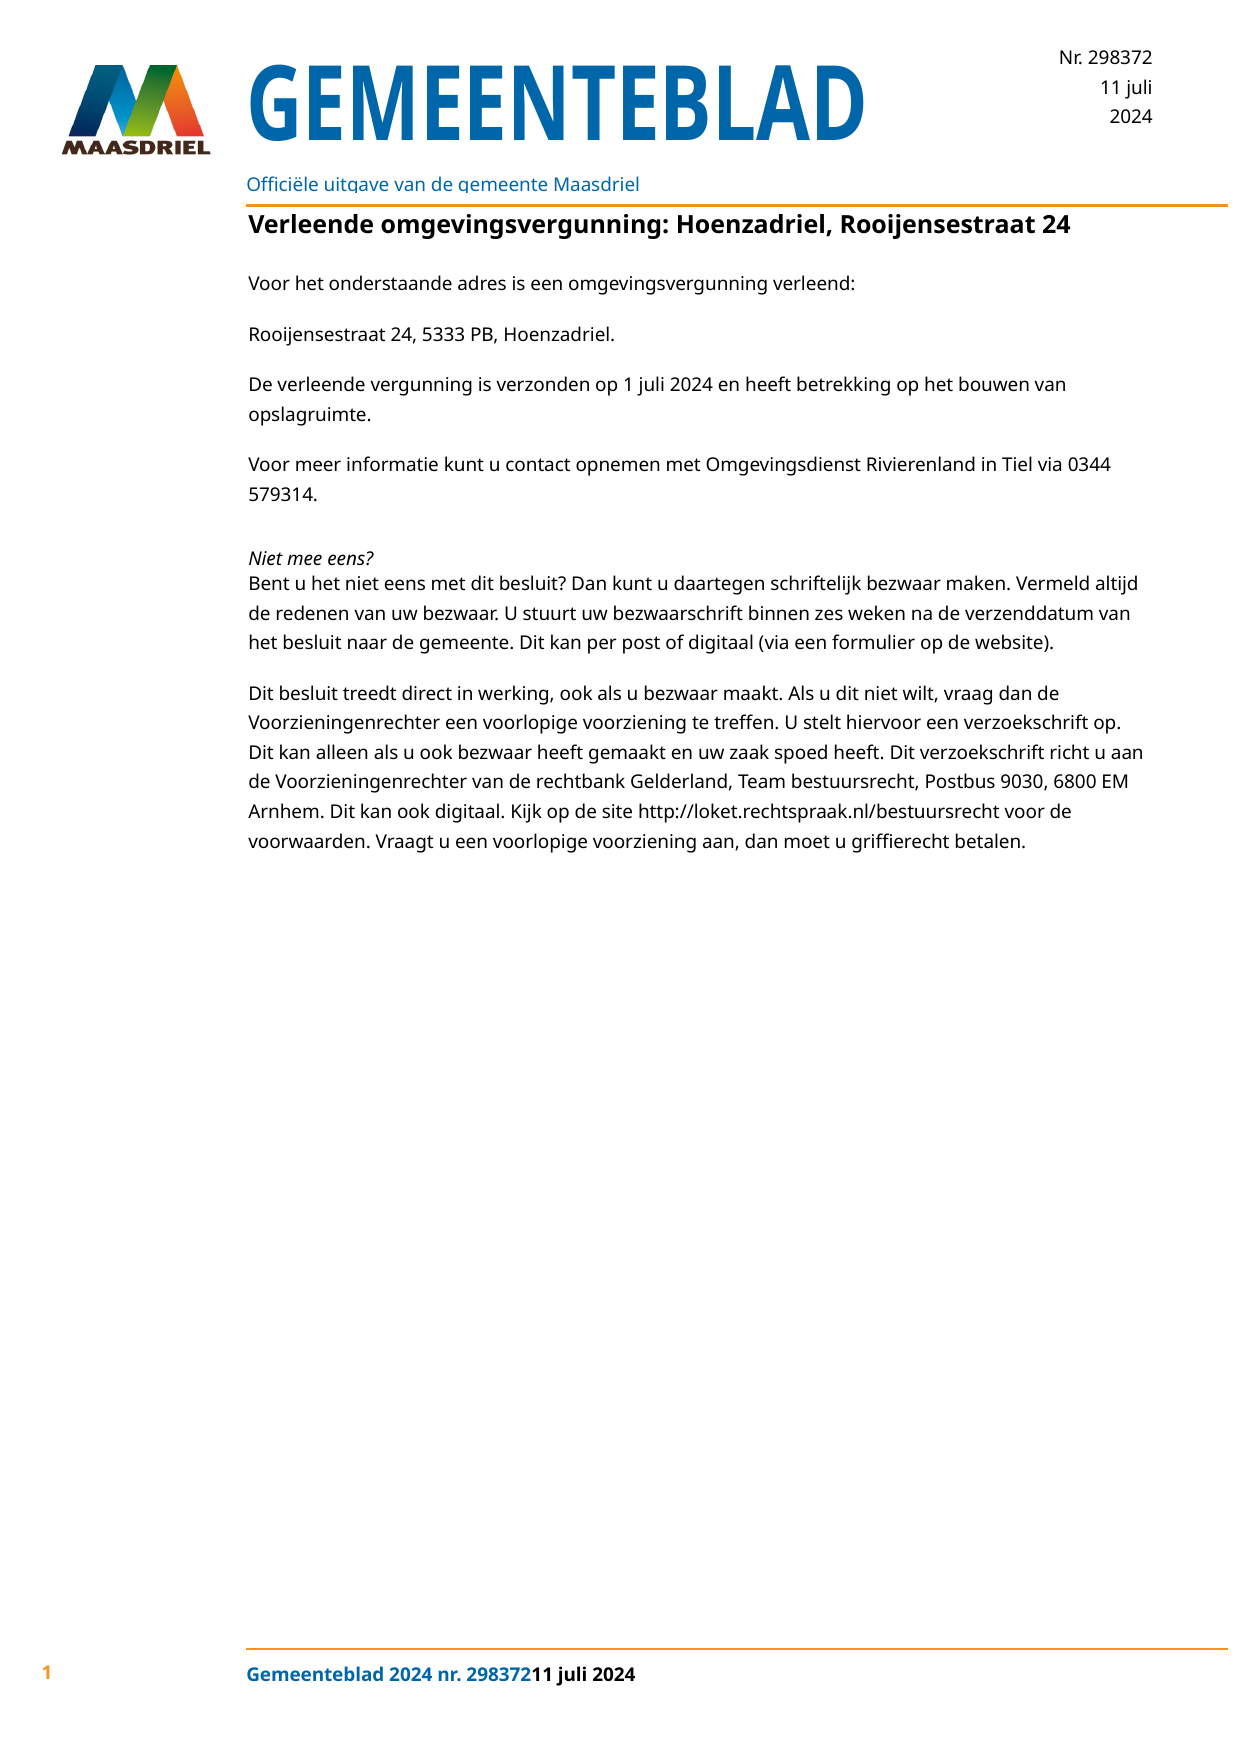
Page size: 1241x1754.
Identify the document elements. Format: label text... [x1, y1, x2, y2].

text Verleende omgevingsvergunning: Hoenzadriel, Rooijensestraat 24 [248, 207, 1152, 241]
text De verleende vergunning is verzonden op 1 juli 2024 en heeft betrekking op het bouwen van opslagruimte. [248, 371, 1152, 426]
text Dit besluit treedt direct in werking, ook als u bezwaar maakt. Als u dit niet wilt, vraag dan de Voorzieningenrechter een voorlopige voorziening te treffen. U stelt hiervoor een verzoekschrift op. Dit kan alleen als u ook bezwaar heeft gemaakt en uw zaak spoed heeft. Dit verzoekschrift richt u aan de Voorzieningenrechter van de rechtbank Gelderland, Team bestuursrecht, Postbus 9030, 6800 EM Arnhem. Dit kan ook digitaal. Kijk op de site http://loket.rechtspraak.nl/bestuursrecht voor de voorwaarden. Vraagt u een voorlopige voorziening aan, dan moet u griffierecht betalen. [248, 680, 1152, 854]
text Bent u het niet eens met dit besluit? Dan kunt u daartegen schriftelijk bezwaar maken. Vermeld altijd de redenen van uw bezwaar. U stuurt uw bezwaarschrift binnen zes weken na de verzenddatum van het besluit naar de gemeente. Dit kan per post of digitaal (via een formulier op de website). [248, 570, 1152, 655]
text Voor het onderstaande adres is een omgevingsvergunning verleend: [248, 270, 1152, 296]
text Niet mee eens? [248, 545, 1152, 570]
text Voor meer informatie kunt u contact opnemen met Omgevingsdienst Rivierenland in Tiel via 0344 579314. [248, 451, 1152, 506]
picture [41, 47, 231, 172]
text Rooijensestraat 24, 5333 PB, Hoenzadriel. [248, 321, 1152, 346]
